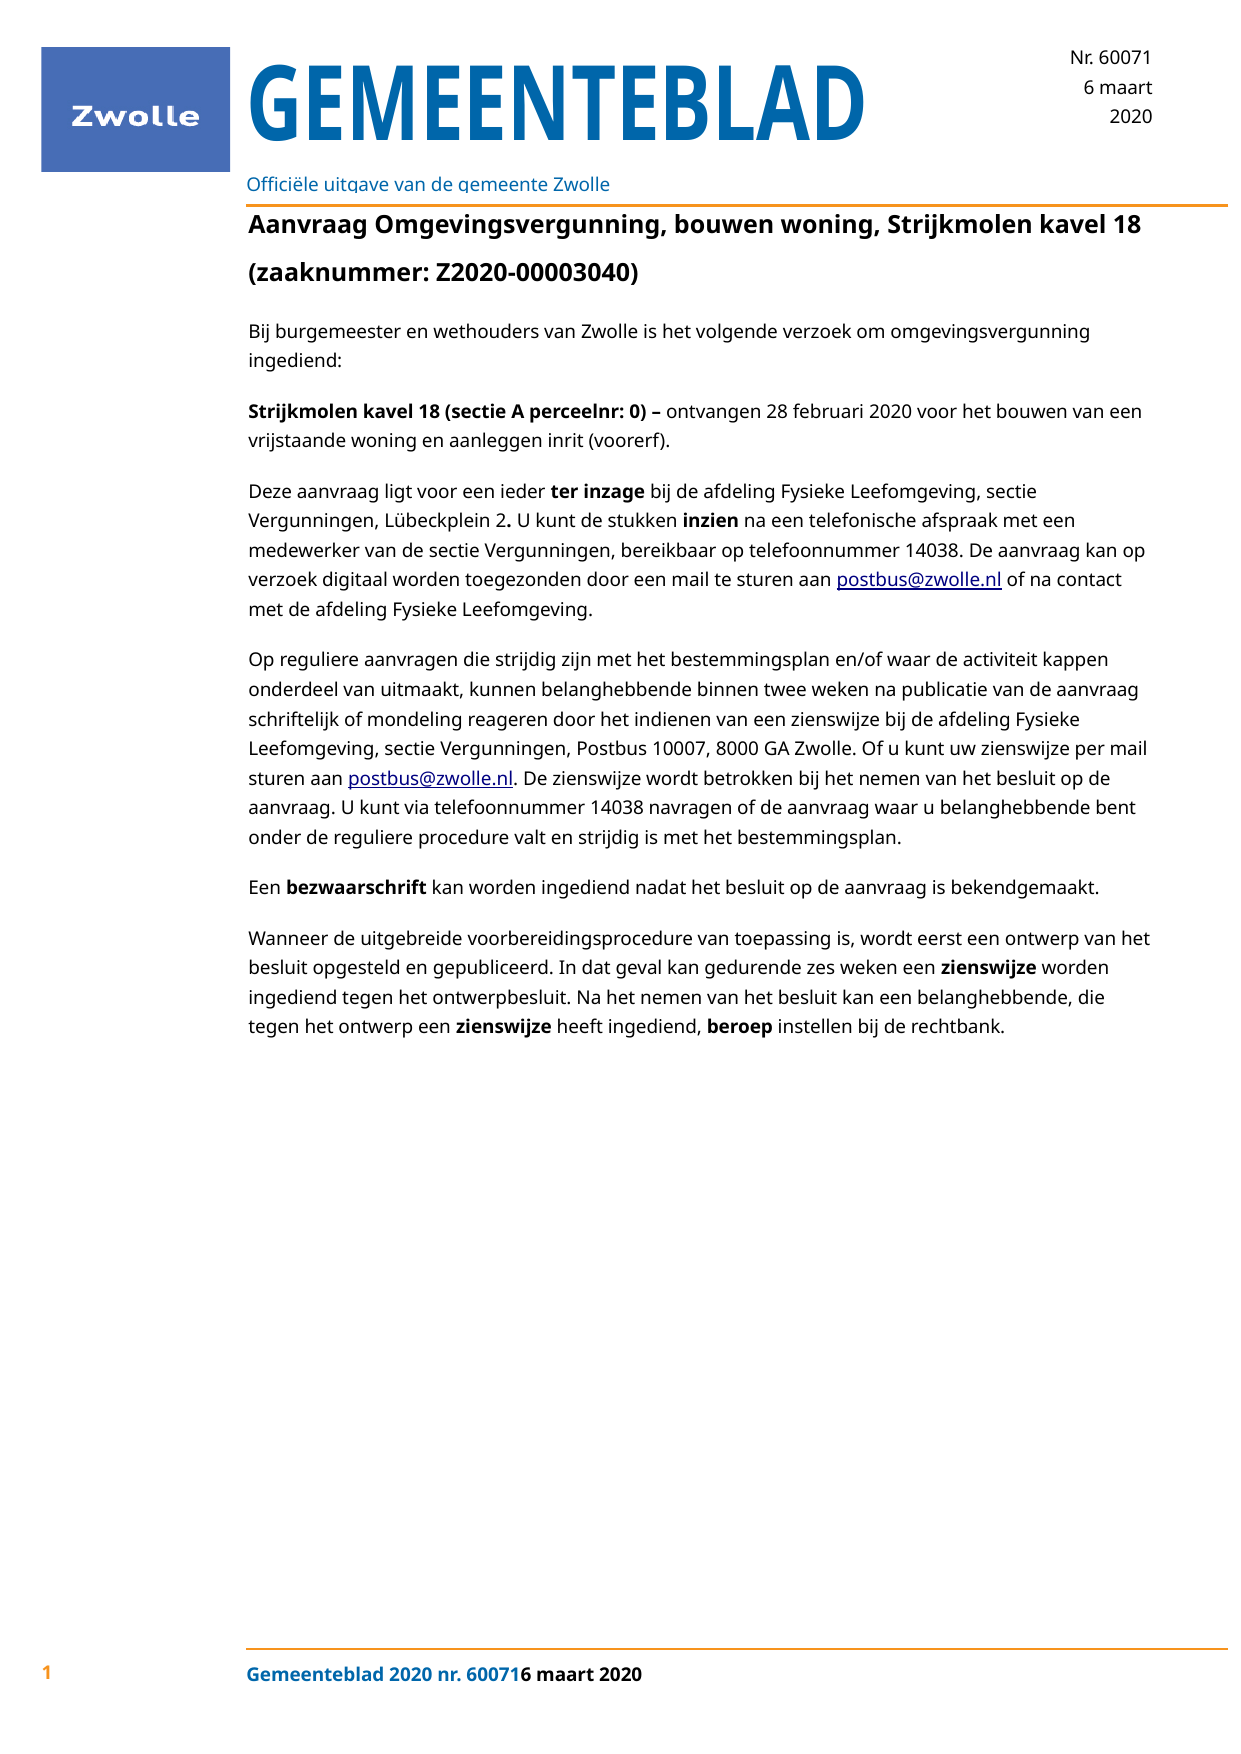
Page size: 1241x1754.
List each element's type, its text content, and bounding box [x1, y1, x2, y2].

picture [41, 47, 231, 172]
text Bij burgemeester en wethouders van Zwolle is het volgende verzoek om omgevingsvergunning ingediend: [248, 318, 1152, 373]
text Wanneer de uitgebreide voorbereidingsprocedure van toepassing is, wordt eerst een ontwerp van het besluit opgesteld en gepubliceerd. In dat geval kan gedurende zes weken een zienswijze worden ingediend tegen het ontwerpbesluit. Na het nemen van het besluit kan een belanghebbende, die tegen het ontwerp een zienswijze heeft ingediend, beroep instellen bij de rechtbank. [248, 925, 1152, 1039]
text Aanvraag Omgevingsvergunning, bouwen woning, Strijkmolen kavel 18 (zaaknummer: Z2020-00003040) [248, 207, 1152, 288]
text Deze aanvraag ligt voor een ieder ter inzage bij de afdeling Fysieke Leefomgeving, sectie Vergunningen, Lübeckplein 2. U kunt de stukken inzien na een telefonische afspraak met een medewerker van de sectie Vergunningen, bereikbaar op telefoonnummer 14038. De aanvraag kan op verzoek digitaal worden toegezonden door een mail te sturen aan postbus@zwolle.nl of na contact met de afdeling Fysieke Leefomgeving. [248, 478, 1152, 622]
text Op reguliere aanvragen die strijdig zijn met het bestemmingsplan en/of waar de activiteit kappen onderdeel van uitmaakt, kunnen belanghebbende binnen twee weken na publicatie van de aanvraag schriftelijk of mondeling reageren door het indienen van een zienswijze bij de afdeling Fysieke Leefomgeving, sectie Vergunningen, Postbus 10007, 8000 GA Zwolle. Of u kunt uw zienswijze per mail sturen aan postbus@zwolle.nl. De zienswijze wordt betrokken bij het nemen van het besluit op de aanvraag. U kunt via telefoonnummer 14038 navragen of de aanvraag waar u belanghebbende bent onder de reguliere procedure valt en strijdig is met het bestemmingsplan. [248, 647, 1152, 850]
text Strijkmolen kavel 18 (sectie A perceelnr: 0) – ontvangen 28 februari 2020 voor het bouwen van een vrijstaande woning en aanleggen inrit (voorerf). [248, 398, 1152, 453]
text Een bezwaarschrift kan worden ingediend nadat het besluit op de aanvraag is bekendgemaakt. [248, 874, 1152, 900]
